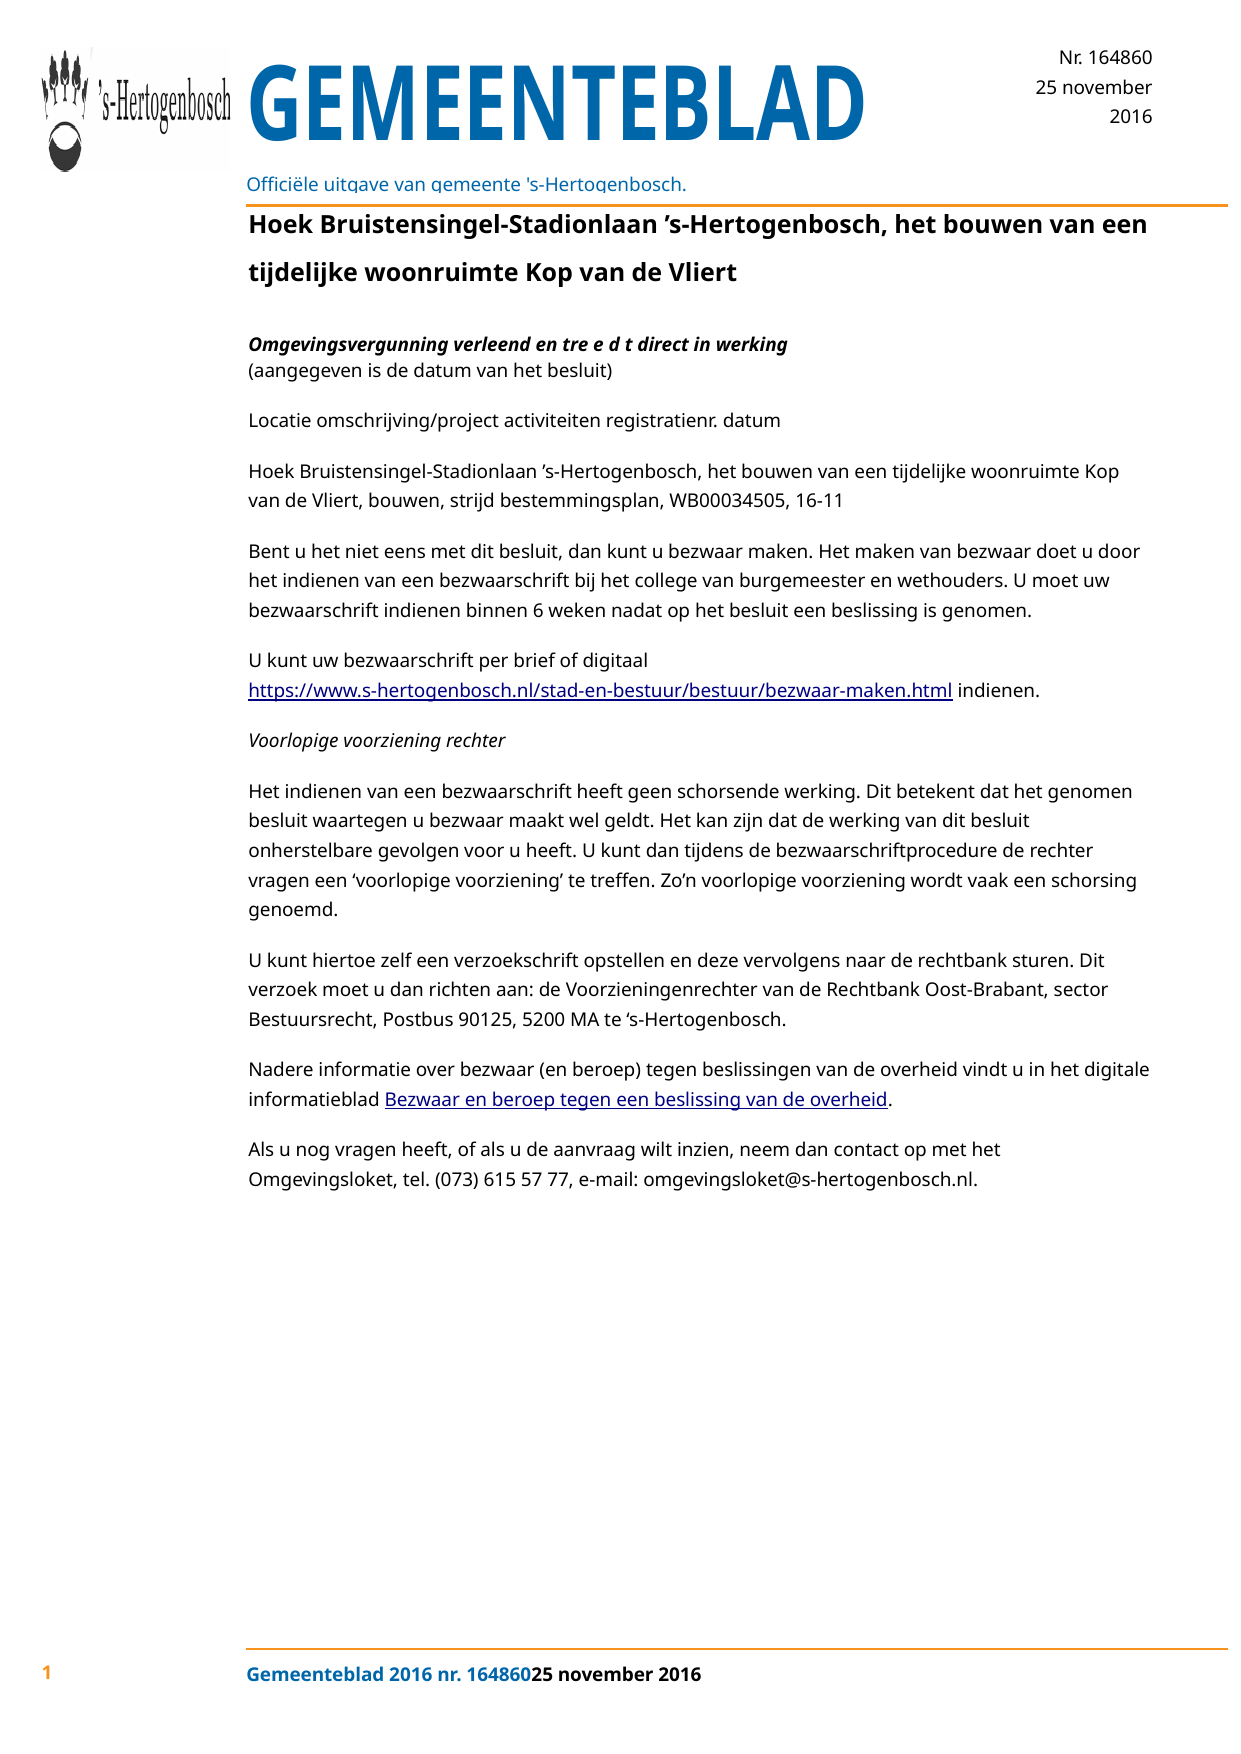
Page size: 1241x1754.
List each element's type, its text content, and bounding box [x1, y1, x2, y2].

text Locatie omschrijving/project activiteiten registratienr. datum [248, 408, 1152, 433]
text Als u nog vragen heeft, of als u de aanvraag wilt inzien, neem dan contact op met het Omgevingsloket, tel. (073) 615 57 77, e-mail: omgevingsloket@s-hertogenbosch.nl. [248, 1136, 1152, 1192]
text (aangegeven is de datum van het besluit) [248, 357, 1152, 383]
text Hoek Bruistensingel-Stadionlaan ’s-Hertogenbosch, het bouwen van een tijdelijke woonruimte Kop van de Vliert [248, 207, 1152, 288]
text Het indienen van een bezwaarschrift heeft geen schorsende werking. Dit betekent dat het genomen besluit waartegen u bezwaar maakt wel geldt. Het kan zijn dat de werking van dit besluit onherstelbare gevolgen voor u heeft. U kunt dan tijdens de bezwaarschriftprocedure de rechter vragen een ‘voorlopige voorziening’ te treffen. Zo’n voorlopige voorziening wordt vaak een schorsing genoemd. [248, 778, 1152, 922]
text Voorlopige voorziening rechter [248, 728, 1152, 753]
text Hoek Bruistensingel-Stadionlaan ’s-Hertogenbosch, het bouwen van een tijdelijke woonruimte Kop van de Vliert, bouwen, strijd bestemmingsplan, WB00034505, 16-11 [248, 458, 1152, 513]
text Omgevingsvergunning verleend en tre e d t direct in werking [248, 331, 1152, 357]
picture [41, 47, 231, 172]
text Nadere informatie over bezwaar (en beroep) tegen beslissingen van de overheid vindt u in het digitale informatieblad Bezwaar en beroep tegen een beslissing van de overheid. [248, 1056, 1152, 1112]
text U kunt uw bezwaarschrift per brief of digitaal https://www.s-hertogenbosch.nl/stad-en-bestuur/bestuur/bezwaar-maken.html indienen. [248, 648, 1152, 703]
text U kunt hiertoe zelf een verzoekschrift opstellen en deze vervolgens naar de rechtbank sturen. Dit verzoek moet u dan richten aan: de Voorzieningenrechter van de Rechtbank Oost-Brabant, sector Bestuursrecht, Postbus 90125, 5200 MA te ‘s-Hertogenbosch. [248, 947, 1152, 1032]
text Bent u het niet eens met dit besluit, dan kunt u bezwaar maken. Het maken van bezwaar doet u door het indienen van een bezwaarschrift bij het college van burgemeester en wethouders. U moet uw bezwaarschrift indienen binnen 6 weken nadat op het besluit een beslissing is genomen. [248, 538, 1152, 623]
